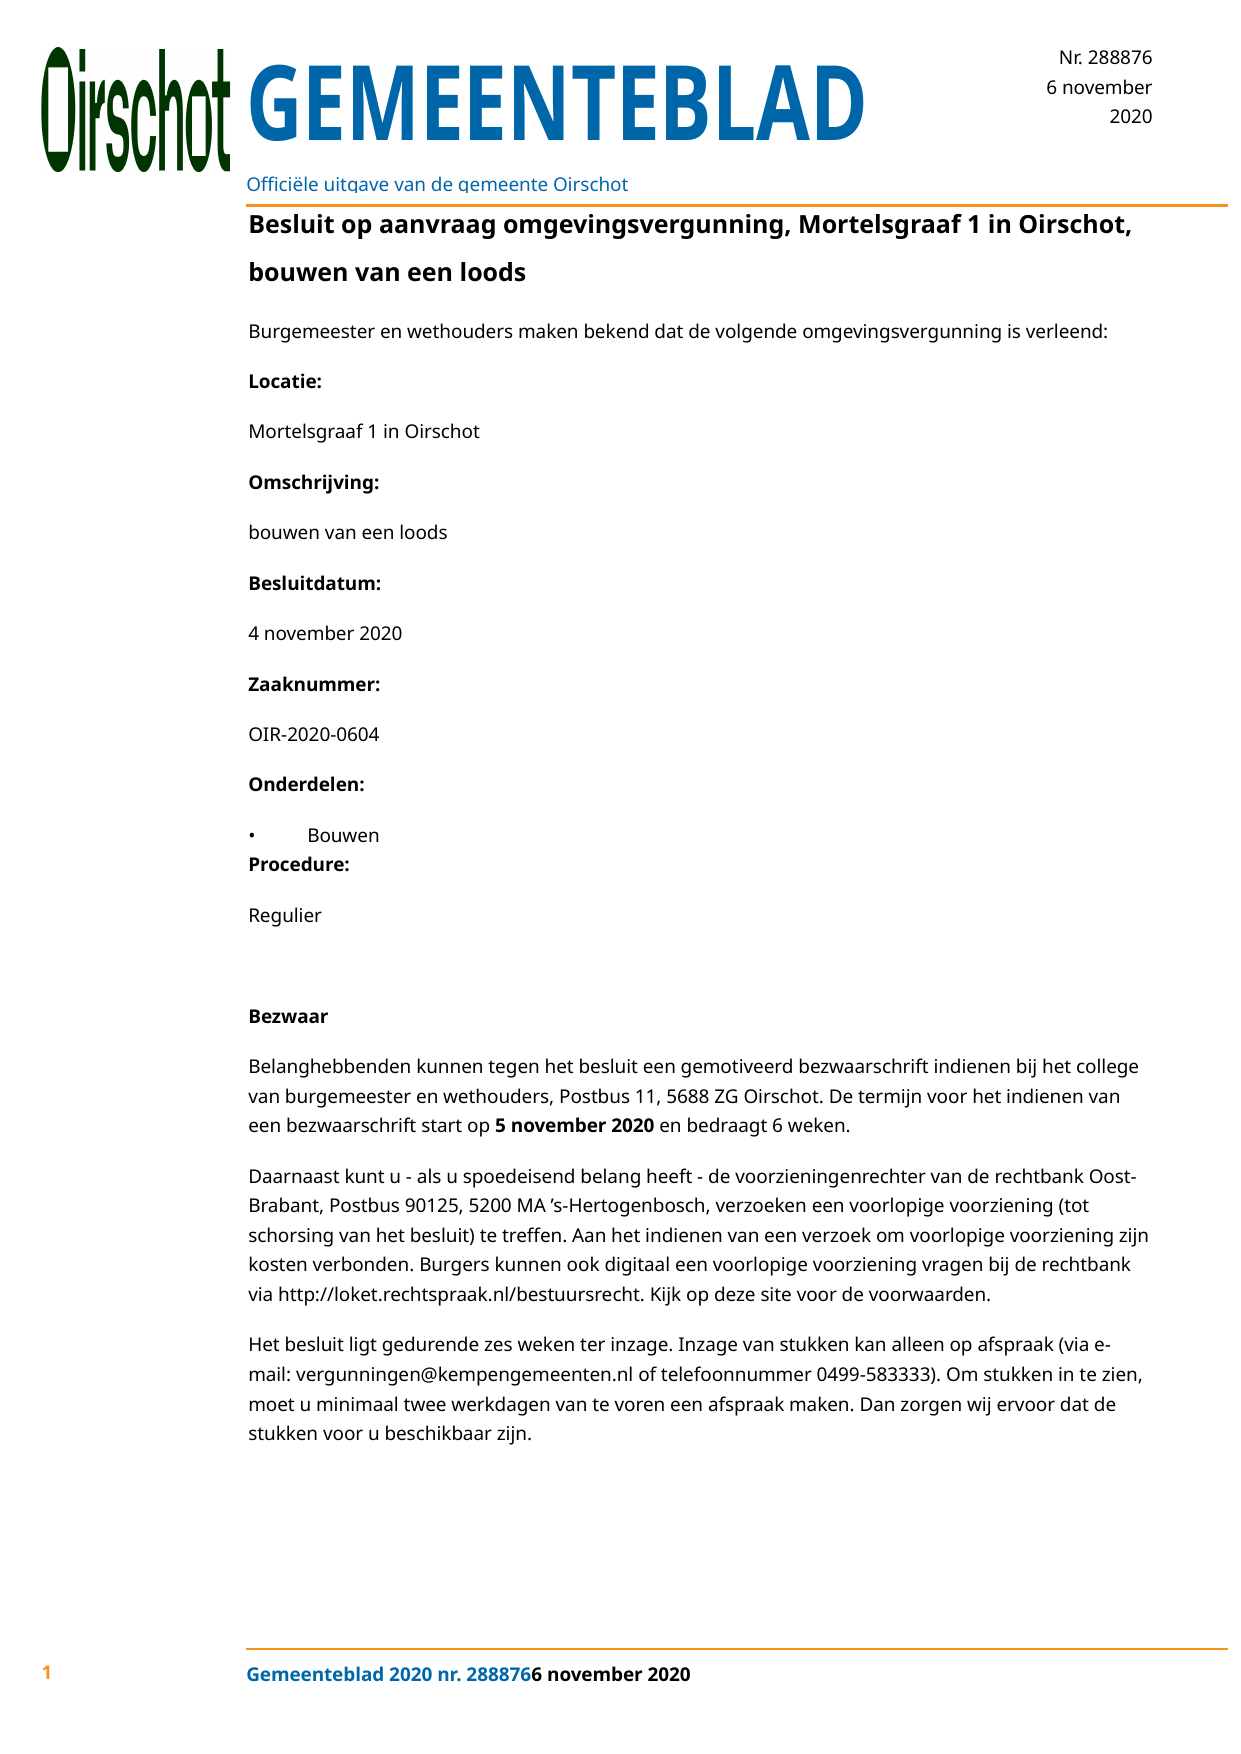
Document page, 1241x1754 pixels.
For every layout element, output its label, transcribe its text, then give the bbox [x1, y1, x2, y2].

text Bezwaar [248, 1003, 1152, 1029]
text Regulier [248, 902, 1152, 928]
text Het besluit ligt gedurende zes weken ter inzage. Inzage van stukken kan alleen op afspraak (via e-mail: vergunningen@kempengemeenten.nl of telefoonnummer 0499-583333). Om stukken in te zien, moet u minimaal twee werkdagen van te voren een afspraak maken. Dan zorgen wij ervoor dat de stukken voor u beschikbaar zijn. [248, 1332, 1152, 1446]
text Burgemeester en wethouders maken bekend dat de volgende omgevingsvergunning is verleend: [248, 318, 1152, 344]
text Omschrijving: [248, 469, 1152, 495]
text Daarnaast kunt u - als u spoedeisend belang heeft - de voorzieningenrechter van de rechtbank Oost-Brabant, Postbus 90125, 5200 MA ’s-Hertogenbosch, verzoeken een voorlopige voorziening (tot schorsing van het besluit) te treffen. Aan het indienen van een verzoek om voorlopige voorziening zijn kosten verbonden. Burgers kunnen ook digitaal een voorlopige voorziening vragen bij de rechtbank via http://loket.rechtspraak.nl/bestuursrecht. Kijk op deze site voor de voorwaarden. [248, 1163, 1152, 1307]
text 4 november 2020 [248, 620, 1152, 646]
picture [41, 47, 231, 172]
text Zaaknummer: [248, 671, 1152, 697]
text Locatie: [248, 368, 1152, 394]
list Bouwen [248, 822, 1152, 848]
text bouwen van een loods [248, 519, 1152, 545]
text Onderdelen: [248, 772, 1152, 797]
text Besluit op aanvraag omgevingsvergunning, Mortelsgraaf 1 in Oirschot, bouwen van een loods [248, 207, 1152, 288]
text Procedure: [248, 852, 1152, 877]
text Belanghebbenden kunnen tegen het besluit een gemotiveerd bezwaarschrift indienen bij het college van burgemeester en wethouders, Postbus 11, 5688 ZG Oirschot. De termijn voor het indienen van een bezwaarschrift start op 5 november 2020 en bedraagt 6 weken. [248, 1053, 1152, 1138]
text Mortelsgraaf 1 in Oirschot [248, 419, 1152, 444]
text OIR-2020-0604 [248, 721, 1152, 747]
text Besluitdatum: [248, 570, 1152, 596]
